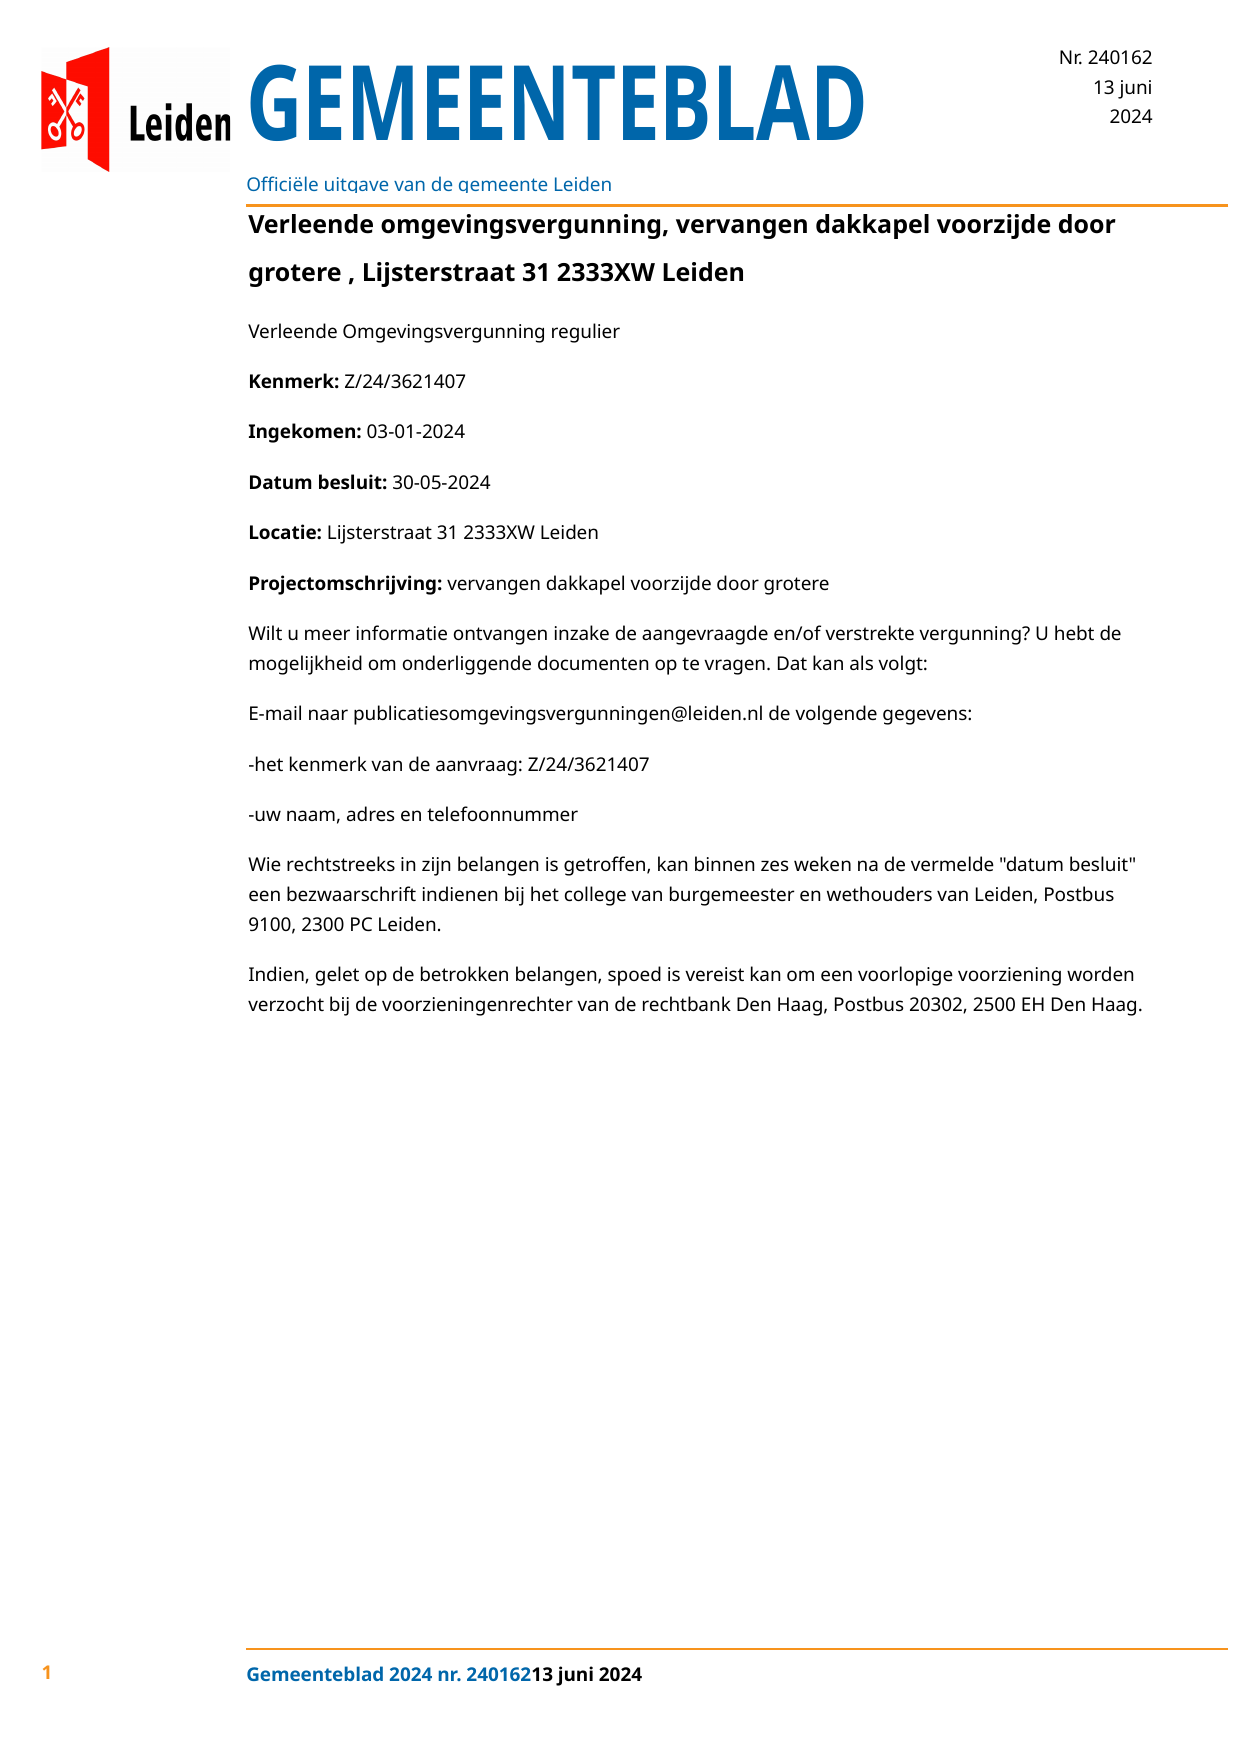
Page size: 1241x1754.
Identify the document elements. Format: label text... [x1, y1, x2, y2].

text Datum besluit: 30-05-2024 [248, 469, 1152, 495]
text Projectomschrijving: vervangen dakkapel voorzijde door grotere [248, 570, 1152, 596]
text Ingekomen: 03-01-2024 [248, 419, 1152, 444]
text E-mail naar publicatiesomgevingsvergunningen@leiden.nl de volgende gegevens: [248, 700, 1152, 726]
text Wie rechtstreeks in zijn belangen is getroffen, kan binnen zes weken na de vermelde "datum besluit" een bezwaarschrift indienen bij het college van burgemeester en wethouders van Leiden, Postbus 9100, 2300 PC Leiden. [248, 852, 1152, 937]
text Kenmerk: Z/24/3621407 [248, 368, 1152, 394]
text -het kenmerk van de aanvraag: Z/24/3621407 [248, 751, 1152, 777]
text Verleende omgevingsvergunning, vervangen dakkapel voorzijde door grotere , Lijsterstraat 31 2333XW Leiden [248, 207, 1152, 288]
picture [41, 47, 231, 172]
text Verleende Omgevingsvergunning regulier [248, 318, 1152, 344]
text Wilt u meer informatie ontvangen inzake de aangevraagde en/of verstrekte vergunning? U hebt de mogelijkheid om onderliggende documenten op te vragen. Dat kan als volgt: [248, 620, 1152, 676]
text -uw naam, adres en telefoonnummer [248, 801, 1152, 827]
text Indien, gelet op de betrokken belangen, spoed is vereist kan om een voorlopige voorziening worden verzocht bij de voorzieningenrechter van de rechtbank Den Haag, Postbus 20302, 2500 EH Den Haag. [248, 961, 1152, 1017]
text Locatie: Lijsterstraat 31 2333XW Leiden [248, 519, 1152, 545]
